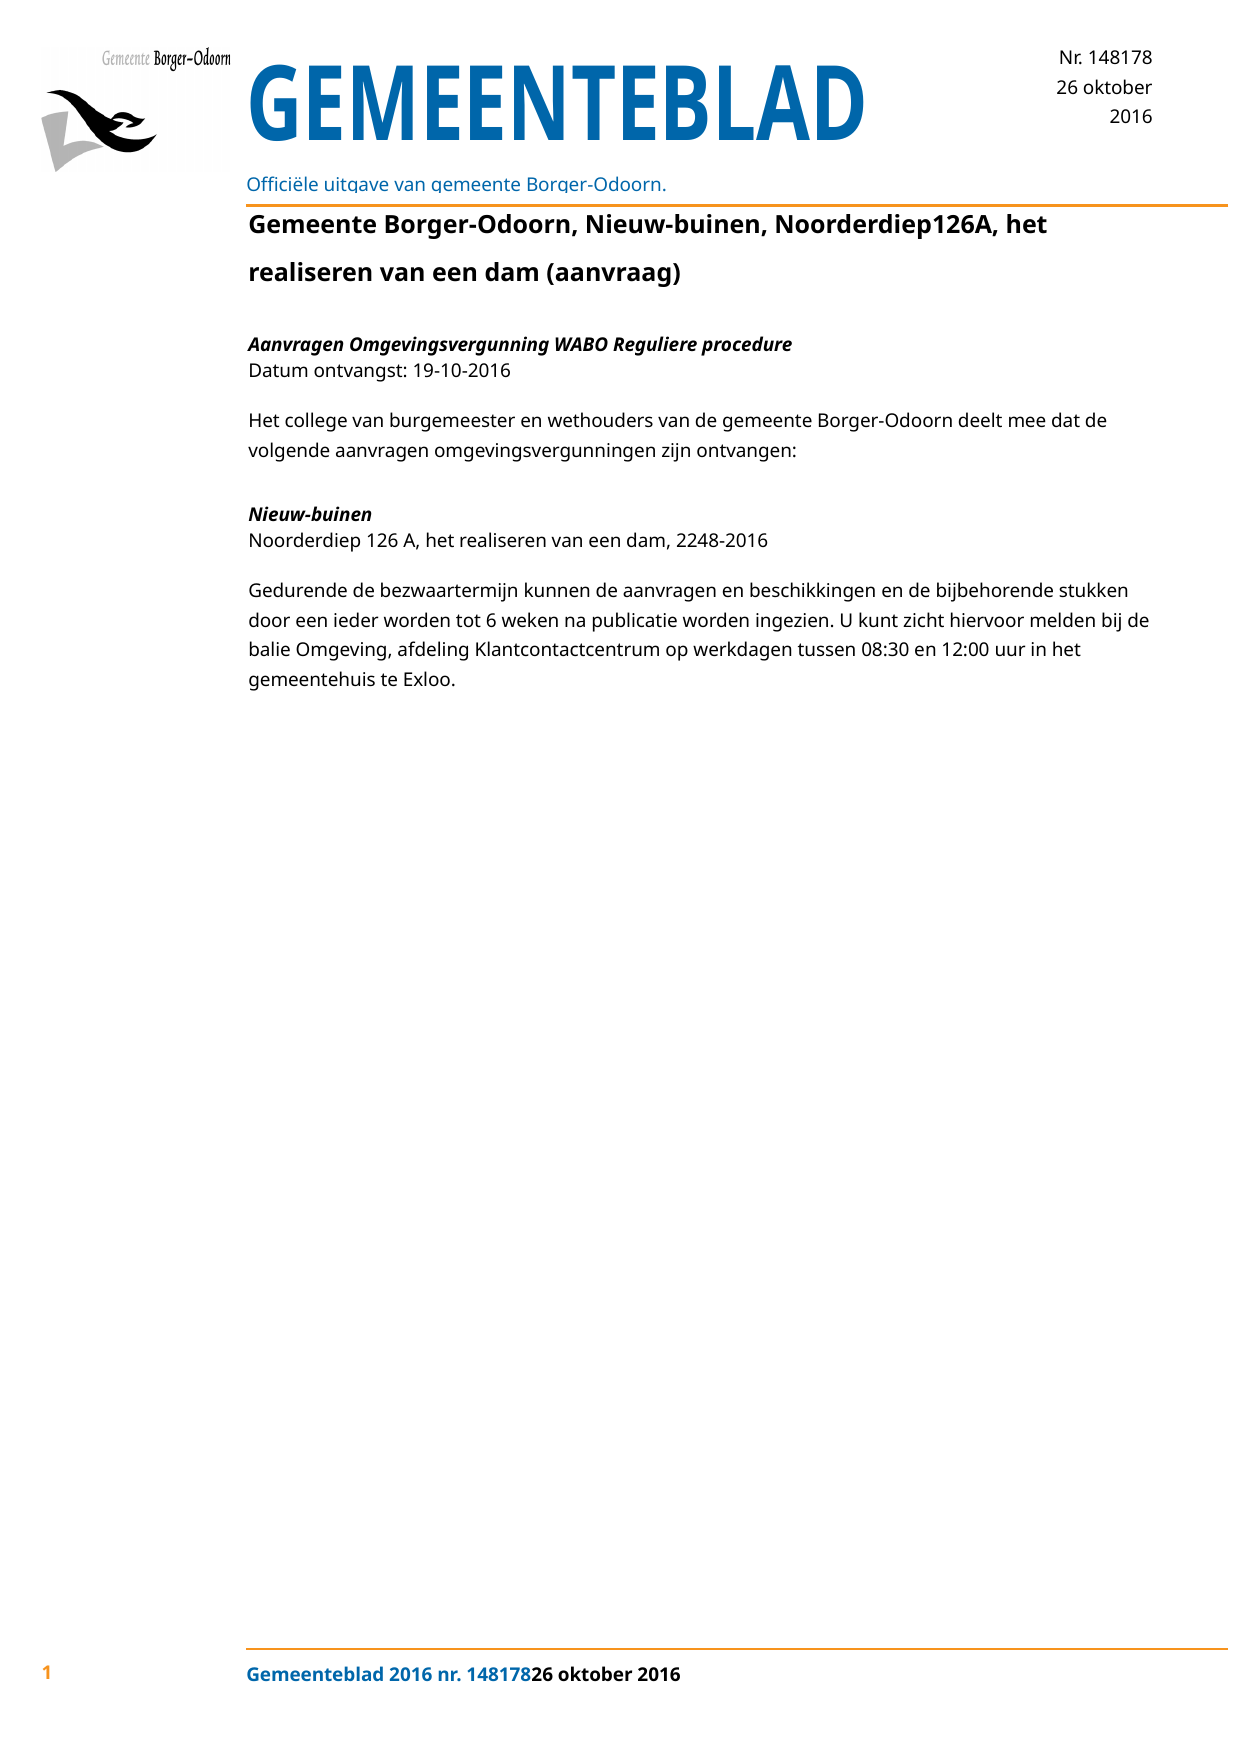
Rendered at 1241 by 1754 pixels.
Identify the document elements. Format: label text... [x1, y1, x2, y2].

text Aanvragen Omgevingsvergunning WABO Reguliere procedure [248, 331, 1152, 357]
text Nieuw-buinen [248, 501, 1152, 527]
text Datum ontvangst: 19-10-2016 [248, 357, 1152, 383]
text Gedurende de bezwaartermijn kunnen de aanvragen en beschikkingen en de bijbehorende stukken door een ieder worden tot 6 weken na publicatie worden ingezien. U kunt zicht hiervoor melden bij de balie Omgeving, afdeling Klantcontactcentrum op werkdagen tussen 08:30 en 12:00 uur in het gemeentehuis te Exloo. [248, 577, 1152, 692]
text Noorderdiep 126 A, het realiseren van een dam, 2248-2016 [248, 527, 1152, 553]
picture [41, 47, 231, 172]
text Het college van burgemeester en wethouders van de gemeente Borger-Odoorn deelt mee dat de volgende aanvragen omgevingsvergunningen zijn ontvangen: [248, 408, 1152, 463]
text Gemeente Borger-Odoorn, Nieuw-buinen, Noorderdiep126A, het realiseren van een dam (aanvraag) [248, 207, 1152, 288]
